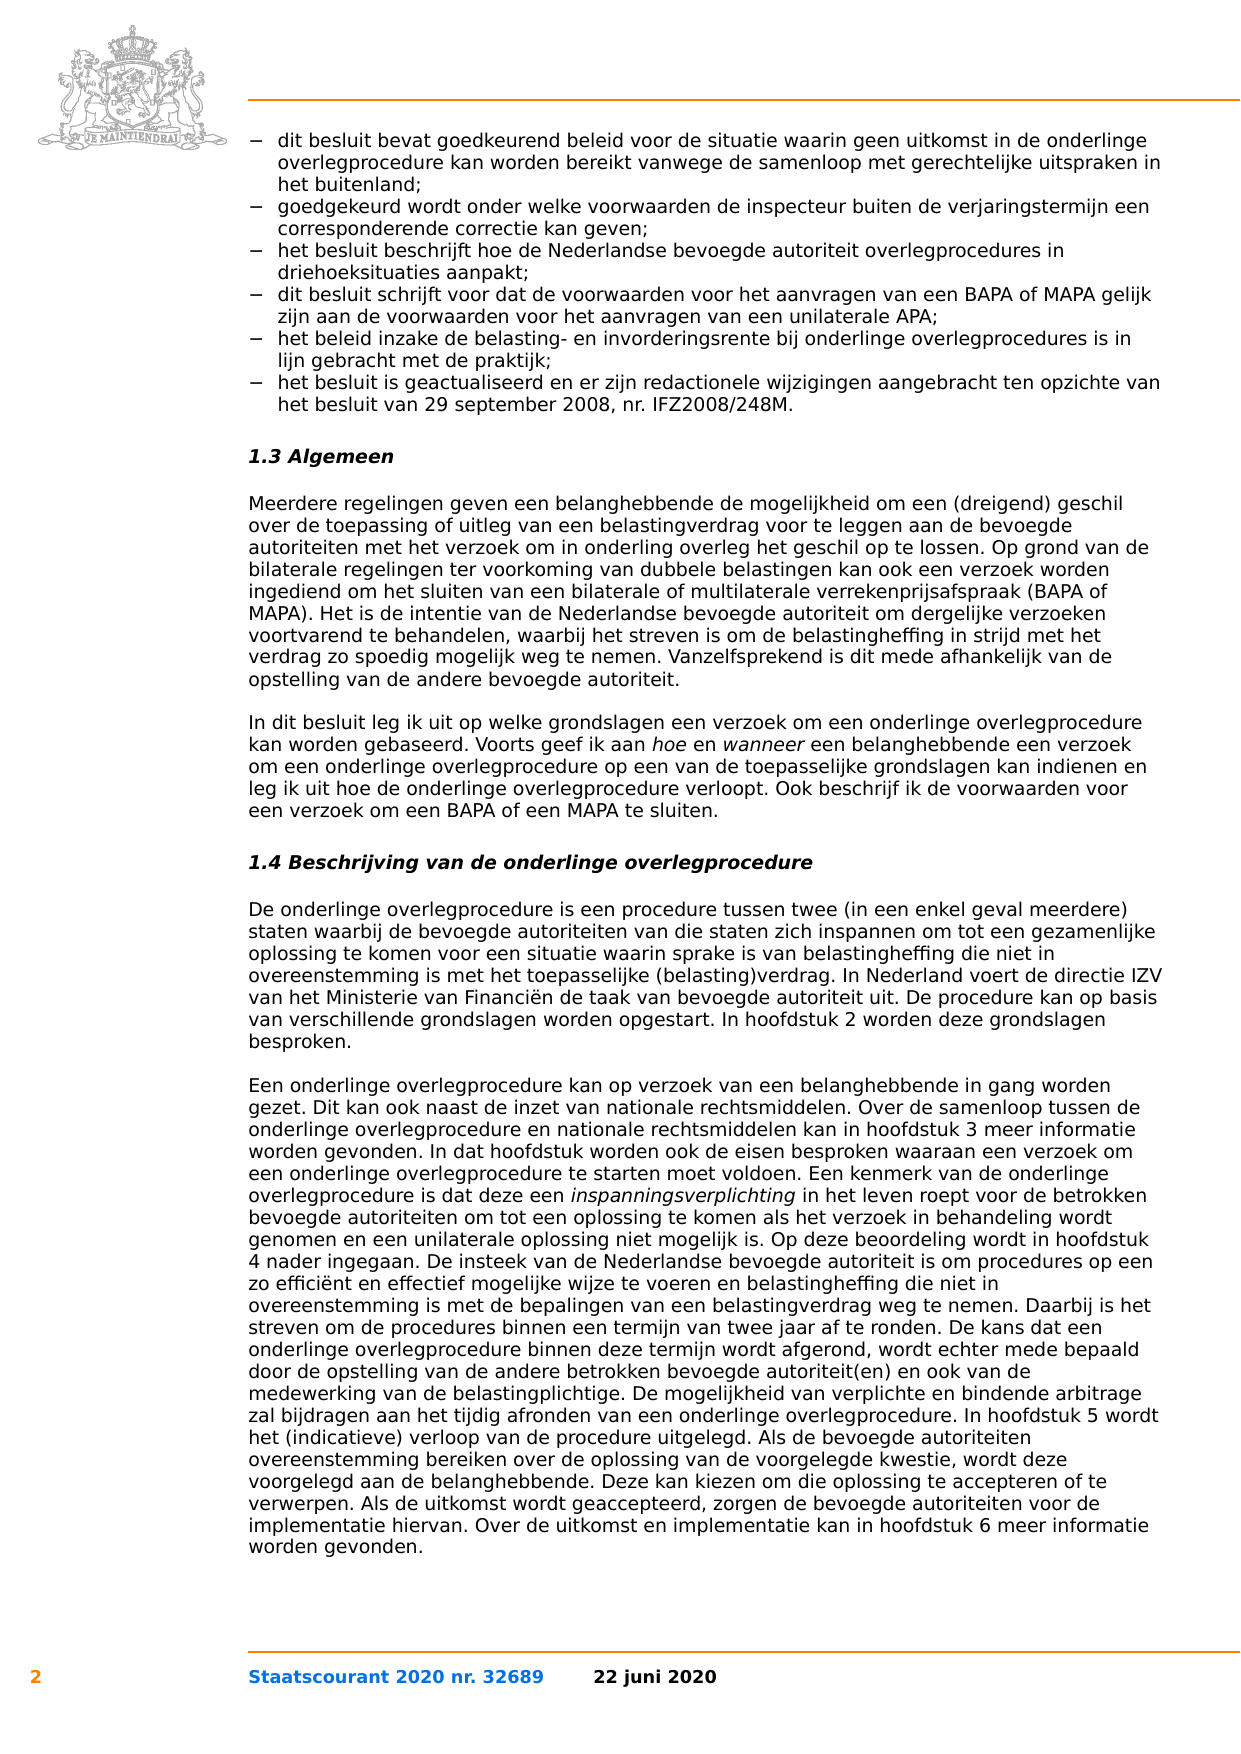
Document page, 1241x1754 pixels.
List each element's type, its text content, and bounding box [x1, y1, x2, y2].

subtitle 1.4 Beschrijving van de onderlinge overlegprocedure [248, 852, 1163, 874]
text − goedgekeurd wordt onder welke voorwaarden de inspecteur buiten de verjaringstermijn een corresponderende correctie kan geven; [248, 196, 1163, 240]
text − het besluit beschrijft hoe de Nederlandse bevoegde autoriteit overlegprocedures in driehoeksituaties aanpakt; [248, 240, 1163, 284]
text − dit besluit bevat goedkeurend beleid voor de situatie waarin geen uitkomst in de onderlinge overlegprocedure kan worden bereikt vanwege de samenloop met gerechtelijke uitspraken in het buitenland; [248, 130, 1163, 196]
text De onderlinge overlegprocedure is een procedure tussen twee (in een enkel geval meerdere) staten waarbij de bevoegde autoriteiten van die staten zich inspannen om tot een gezamenlijke oplossing te komen voor een situatie waarin sprake is van belastingheffing die niet in overeenstemming is met het toepasselijke (belasting)verdrag. In Nederland voert de directie IZV van het Ministerie van Financiën de taak van bevoegde autoriteit uit. De procedure kan op basis van verschillende grondslagen worden opgestart. In hoofdstuk 2 worden deze grondslagen besproken. [248, 899, 1163, 1053]
text Een onderlinge overlegprocedure kan op verzoek van een belanghebbende in gang worden gezet. Dit kan ook naast de inzet van nationale rechtsmiddelen. Over de samenloop tussen de onderlinge overlegprocedure en nationale rechtsmiddelen kan in hoofdstuk 3 meer informatie worden gevonden. In dat hoofdstuk worden ook de eisen besproken waaraan een verzoek om een onderlinge overlegprocedure te starten moet voldoen. Een kenmerk van de onderlinge overlegprocedure is dat deze een inspanningsverplichting in het leven roept voor de betrokken bevoegde autoriteiten om tot een oplossing te komen als het verzoek in behandeling wordt genomen en een unilaterale oplossing niet mogelijk is. Op deze beoordeling wordt in hoofdstuk 4 nader ingegaan. De insteek van de Nederlandse bevoegde autoriteit is om procedures op een zo efficiënt en effectief mogelijke wijze te voeren en belastingheffing die niet in overeenstemming is met de bepalingen van een belastingverdrag weg te nemen. Daarbij is het streven om de procedures binnen een termijn van twee jaar af te ronden. De kans dat een onderlinge overlegprocedure binnen deze termijn wordt afgerond, wordt echter mede bepaald door de opstelling van de andere betrokken bevoegde autoriteit(en) en ook van de medewerking van de belastingplichtige. De mogelijkheid van verplichte en bindende arbitrage zal bijdragen aan het tijdig afronden van een onderlinge overlegprocedure. In hoofdstuk 5 wordt het (indicatieve) verloop van de procedure uitgelegd. Als de bevoegde autoriteiten overeenstemming bereiken over de oplossing van de voorgelegde kwestie, wordt deze voorgelegd aan de belanghebbende. Deze kan kiezen om die oplossing te accepteren of te verwerpen. Als de uitkomst wordt geaccepteerd, zorgen de bevoegde autoriteiten voor de implementatie hiervan. Over de uitkomst en implementatie kan in hoofdstuk 6 meer informatie worden gevonden. [248, 1075, 1163, 1558]
picture [38, 25, 227, 150]
text In dit besluit leg ik uit op welke grondslagen een verzoek om een onderlinge overlegprocedure kan worden gebaseerd. Voorts geef ik aan hoe en wanneer een belanghebbende een verzoek om een onderlinge overlegprocedure op een van de toepasselijke grondslagen kan indienen en leg ik uit hoe de onderlinge overlegprocedure verloopt. Ook beschrijf ik de voorwaarden voor een verzoek om een BAPA of een MAPA te sluiten. [248, 712, 1163, 822]
text − het beleid inzake de belasting- en invorderingsrente bij onderlinge overlegprocedures is in lijn gebracht met de praktijk; [248, 328, 1163, 372]
subtitle 1.3 Algemeen [248, 446, 1163, 468]
text − dit besluit schrijft voor dat de voorwaarden voor het aanvragen van een BAPA of MAPA gelijk zijn aan de voorwaarden voor het aanvragen van een unilaterale APA; [248, 284, 1163, 328]
text Meerdere regelingen geven een belanghebbende de mogelijkheid om een (dreigend) geschil over de toepassing of uitleg van een belastingverdrag voor te leggen aan de bevoegde autoriteiten met het verzoek om in onderling overleg het geschil op te lossen. Op grond van de bilaterale regelingen ter voorkoming van dubbele belastingen kan ook een verzoek worden ingediend om het sluiten van een bilaterale of multilaterale verrekenprijsafspraak (BAPA of MAPA). Het is de intentie van de Nederlandse bevoegde autoriteit om dergelijke verzoeken voortvarend te behandelen, waarbij het streven is om de belastingheffing in strijd met het verdrag zo spoedig mogelijk weg te nemen. Vanzelfsprekend is dit mede afhankelijk van de opstelling van de andere bevoegde autoriteit. [248, 493, 1163, 690]
text − het besluit is geactualiseerd en er zijn redactionele wijzigingen aangebracht ten opzichte van het besluit van 29 september 2008, nr. IFZ2008/248M. [248, 372, 1163, 416]
